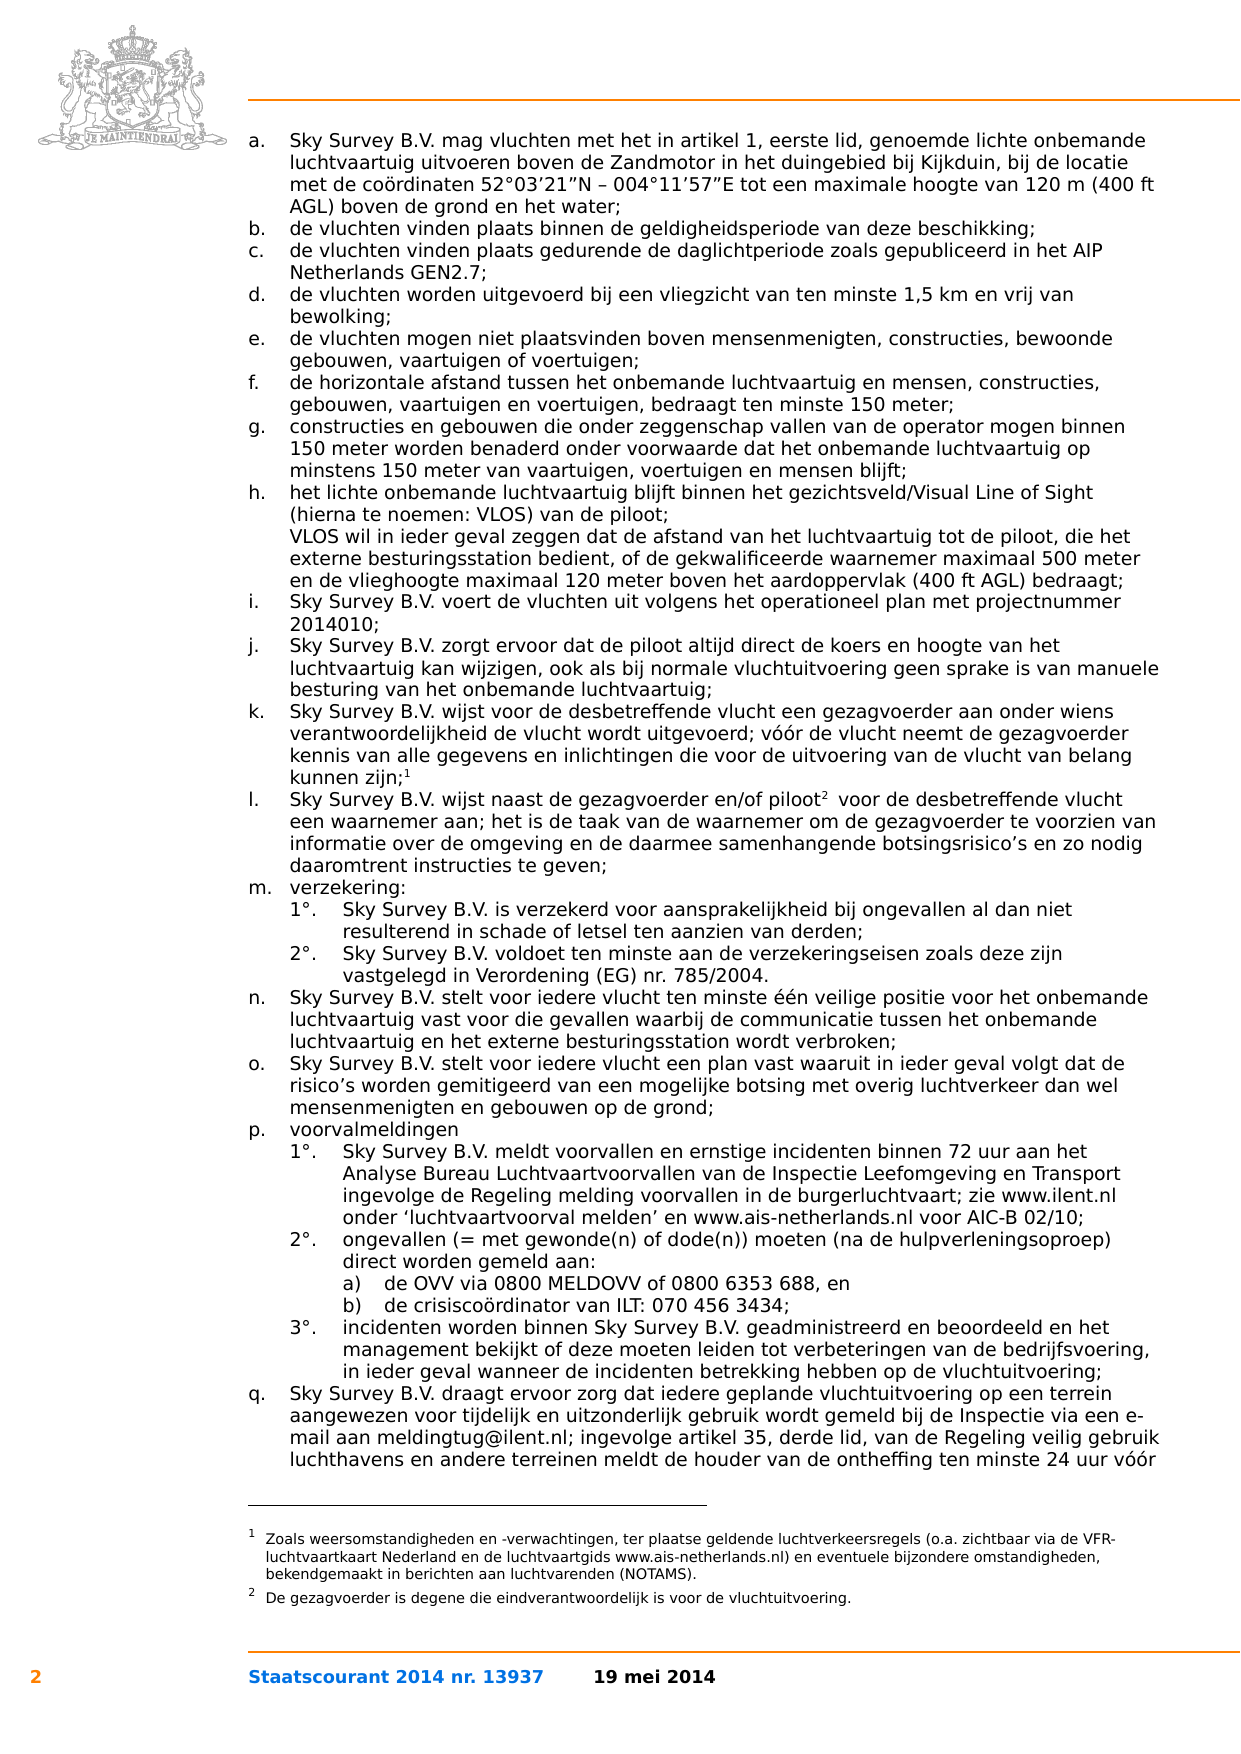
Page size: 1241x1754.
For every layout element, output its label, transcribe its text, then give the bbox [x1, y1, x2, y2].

picture [38, 25, 227, 150]
text l. Sky Survey B.V. wijst naast de gezagvoerder en/of piloot voor de desbetreffende vlucht een waarnemer aan; het is de taak van de waarnemer om de gezagvoerder te voorzien van informatie over de omgeving en de daarmee samenhangende botsingsrisico’s en zo nodig daaromtrent instructies te geven; [248, 789, 1163, 877]
text 1°. Sky Survey B.V. is verzekerd voor aansprakelijkheid bij ongevallen al dan niet resulterend in schade of letsel ten aanzien van derden; [289, 899, 1163, 943]
text j. Sky Survey B.V. zorgt ervoor dat de piloot altijd direct de koers en hoogte van het luchtvaartuig kan wijzigen, ook als bij normale vluchtuitvoering geen sprake is van manuele besturing van het onbemande luchtvaartuig; [248, 635, 1163, 701]
text Zoals weersomstandigheden en -verwachtingen, ter plaatse geldende luchtverkeersregels (o.a. zichtbaar via de VFR-luchtvaartkaart Nederland en de luchtvaartgids www.ais-netherlands.nl) en eventuele bijzondere omstandigheden, bekendgemaakt in berichten aan luchtvarenden (NOTAMS). [248, 1527, 1163, 1583]
text 3°. incidenten worden binnen Sky Survey B.V. geadministreerd en beoordeeld en het management bekijkt of deze moeten leiden tot verbeteringen van de bedrijfsvoering, in ieder geval wanneer de incidenten betrekking hebben op de vluchtuitvoering; [289, 1317, 1163, 1383]
text 2°. Sky Survey B.V. voldoet ten minste aan de verzekeringseisen zoals deze zijn vastgelegd in Verordening (EG) nr. 785/2004. [289, 943, 1163, 987]
text VLOS wil in ieder geval zeggen dat de afstand van het luchtvaartuig tot de piloot, die het externe besturingsstation bedient, of de gekwalificeerde waarnemer maximaal 500 meter en de vlieghoogte maximaal 120 meter boven het aardoppervlak (400 ft AGL) bedraagt; [289, 526, 1163, 591]
text g. constructies en gebouwen die onder zeggenschap vallen van de operator mogen binnen 150 meter worden benaderd onder voorwaarde dat het onbemande luchtvaartuig op minstens 150 meter van vaartuigen, voertuigen en mensen blijft; [248, 416, 1163, 482]
text o. Sky Survey B.V. stelt voor iedere vlucht een plan vast waaruit in ieder geval volgt dat de risico’s worden gemitigeerd van een mogelijke botsing met overig luchtverkeer dan wel mensenmenigten en gebouwen op de grond; [248, 1053, 1163, 1119]
text 1°. Sky Survey B.V. meldt voorvallen en ernstige incidenten binnen 72 uur aan het Analyse Bureau Luchtvaartvoorvallen van de Inspectie Leefomgeving en Transport ingevolge de Regeling melding voorvallen in de burgerluchtvaart; zie www.ilent.nl onder ‘luchtvaartvoorval melden’ en www.ais-netherlands.nl voor AIC-B 02/10; [289, 1141, 1163, 1229]
text e. de vluchten mogen niet plaatsvinden boven mensenmenigten, constructies, bewoonde gebouwen, vaartuigen of voertuigen; [248, 328, 1163, 372]
text d. de vluchten worden uitgevoerd bij een vliegzicht van ten minste 1,5 km en vrij van bewolking; [248, 284, 1163, 328]
text b. de vluchten vinden plaats binnen de geldigheidsperiode van deze beschikking; [248, 218, 1163, 240]
text n. Sky Survey B.V. stelt voor iedere vlucht ten minste één veilige positie voor het onbemande luchtvaartuig vast voor die gevallen waarbij de communicatie tussen het onbemande luchtvaartuig en het externe besturingsstation wordt verbroken; [248, 987, 1163, 1053]
text a) de OVV via 0800 MELDOVV of 0800 6353 688, en [342, 1273, 1163, 1295]
text f. de horizontale afstand tussen het onbemande luchtvaartuig en mensen, constructies, gebouwen, vaartuigen en voertuigen, bedraagt ten minste 150 meter; [248, 372, 1163, 416]
text De gezagvoerder is degene die eindverantwoordelijk is voor de vluchtuitvoering. [248, 1586, 1163, 1608]
text k. Sky Survey B.V. wijst voor de desbetreffende vlucht een gezagvoerder aan onder wiens verantwoordelijkheid de vlucht wordt uitgevoerd; vóór de vlucht neemt de gezagvoerder kennis van alle gegevens en inlichtingen die voor de uitvoering van de vlucht van belang kunnen zijn; [248, 701, 1163, 789]
text 2°. ongevallen (= met gewonde(n) of dode(n)) moeten (na de hulpverleningsoproep) direct worden gemeld aan: [289, 1229, 1163, 1273]
text i. Sky Survey B.V. voert de vluchten uit volgens het operationeel plan met projectnummer 2014010; [248, 591, 1163, 635]
text b) de crisiscoördinator van ILT: 070 456 3434; [342, 1295, 1163, 1317]
text p. voorvalmeldingen [248, 1119, 1163, 1141]
text a. Sky Survey B.V. mag vluchten met het in artikel 1, eerste lid, genoemde lichte onbemande luchtvaartuig uitvoeren boven de Zandmotor in het duingebied bij Kijkduin, bij de locatie met de coördinaten 52°03’21”N – 004°11’57”E tot een maximale hoogte van 120 m (400 ft AGL) boven de grond en het water; [248, 130, 1163, 218]
text c. de vluchten vinden plaats gedurende de daglichtperiode zoals gepubliceerd in het AIP Netherlands GEN2.7; [248, 240, 1163, 284]
text h. het lichte onbemande luchtvaartuig blijft binnen het gezichtsveld/Visual Line of Sight (hierna te noemen: VLOS) van de piloot; [248, 482, 1163, 526]
text m. verzekering: [248, 877, 1163, 899]
text q. Sky Survey B.V. draagt ervoor zorg dat iedere geplande vluchtuitvoering op een terrein aangewezen voor tijdelijk en uitzonderlijk gebruik wordt gemeld bij de Inspectie via een e-mail aan meldingtug@ilent.nl; ingevolge artikel 35, derde lid, van de Regeling veilig gebruik luchthavens en andere terreinen meldt de houder van de ontheffing ten minste 24 uur vóór [248, 1383, 1163, 1471]
